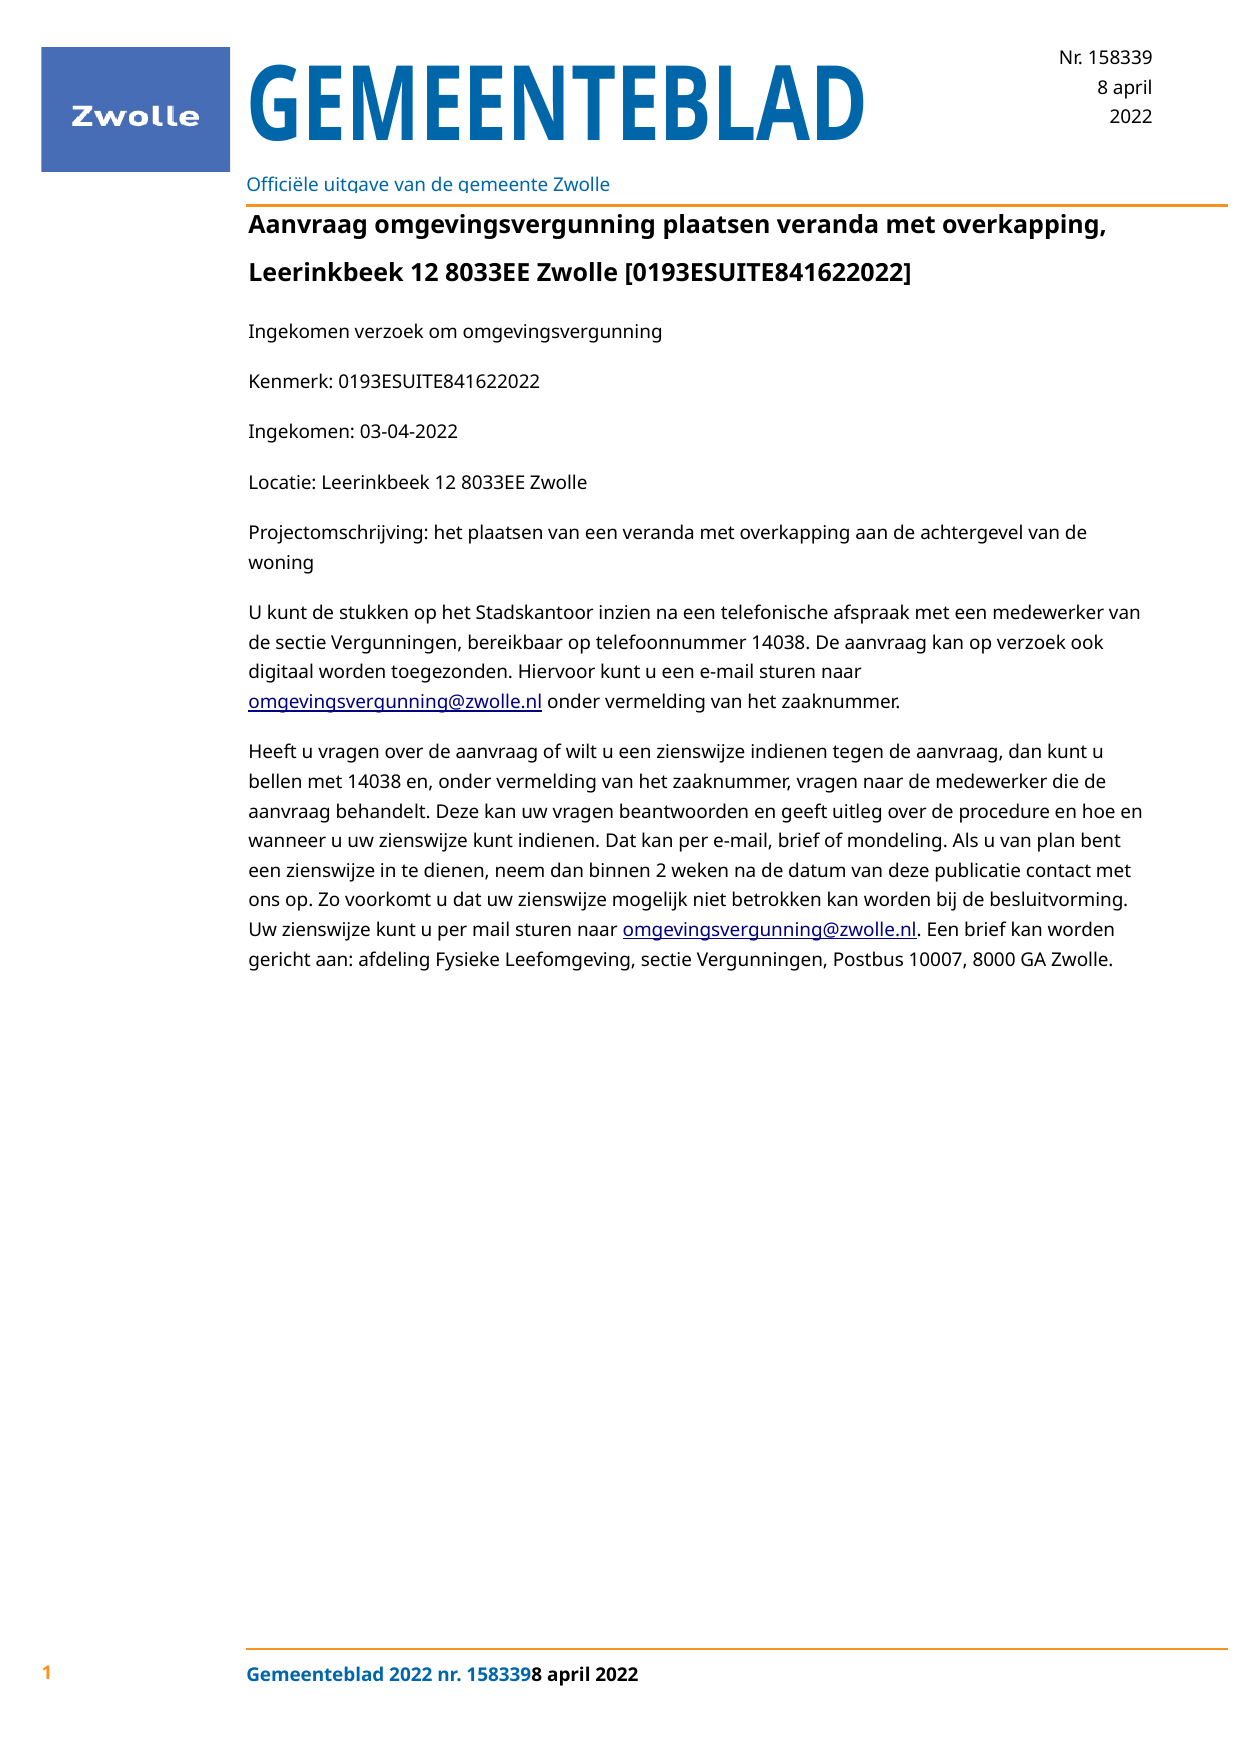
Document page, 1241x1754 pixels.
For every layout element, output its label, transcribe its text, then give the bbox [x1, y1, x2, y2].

text Locatie: Leerinkbeek 12 8033EE Zwolle [248, 469, 1152, 495]
text Kenmerk: 0193ESUITE841622022 [248, 368, 1152, 394]
text Ingekomen verzoek om omgevingsvergunning [248, 318, 1152, 344]
text Ingekomen: 03-04-2022 [248, 419, 1152, 444]
text Heeft u vragen over de aanvraag of wilt u een zienswijze indienen tegen de aanvraag, dan kunt u bellen met 14038 en, onder vermelding van het zaaknummer, vragen naar de medewerker die de aanvraag behandelt. Deze kan uw vragen beantwoorden en geeft uitleg over de procedure en hoe en wanneer u uw zienswijze kunt indienen. Dat kan per e-mail, brief of mondeling. Als u van plan bent een zienswijze in te dienen, neem dan binnen 2 weken na de datum van deze publicatie contact met ons op. Zo voorkomt u dat uw zienswijze mogelijk niet betrokken kan worden bij de besluitvorming. Uw zienswijze kunt u per mail sturen naar omgevingsvergunning@zwolle.nl. Een brief kan worden gericht aan: afdeling Fysieke Leefomgeving, sectie Vergunningen, Postbus 10007, 8000 GA Zwolle. [248, 739, 1152, 972]
text U kunt de stukken op het Stadskantoor inzien na een telefonische afspraak met een medewerker van de sectie Vergunningen, bereikbaar op telefoonnummer 14038. De aanvraag kan op verzoek ook digitaal worden toegezonden. Hiervoor kunt u een e-mail sturen naar omgevingsvergunning@zwolle.nl onder vermelding van het zaaknummer. [248, 599, 1152, 714]
text Aanvraag omgevingsvergunning plaatsen veranda met overkapping, Leerinkbeek 12 8033EE Zwolle [0193ESUITE841622022] [248, 207, 1152, 288]
text Projectomschrijving: het plaatsen van een veranda met overkapping aan de achtergevel van de woning [248, 519, 1152, 575]
picture [41, 47, 231, 172]
